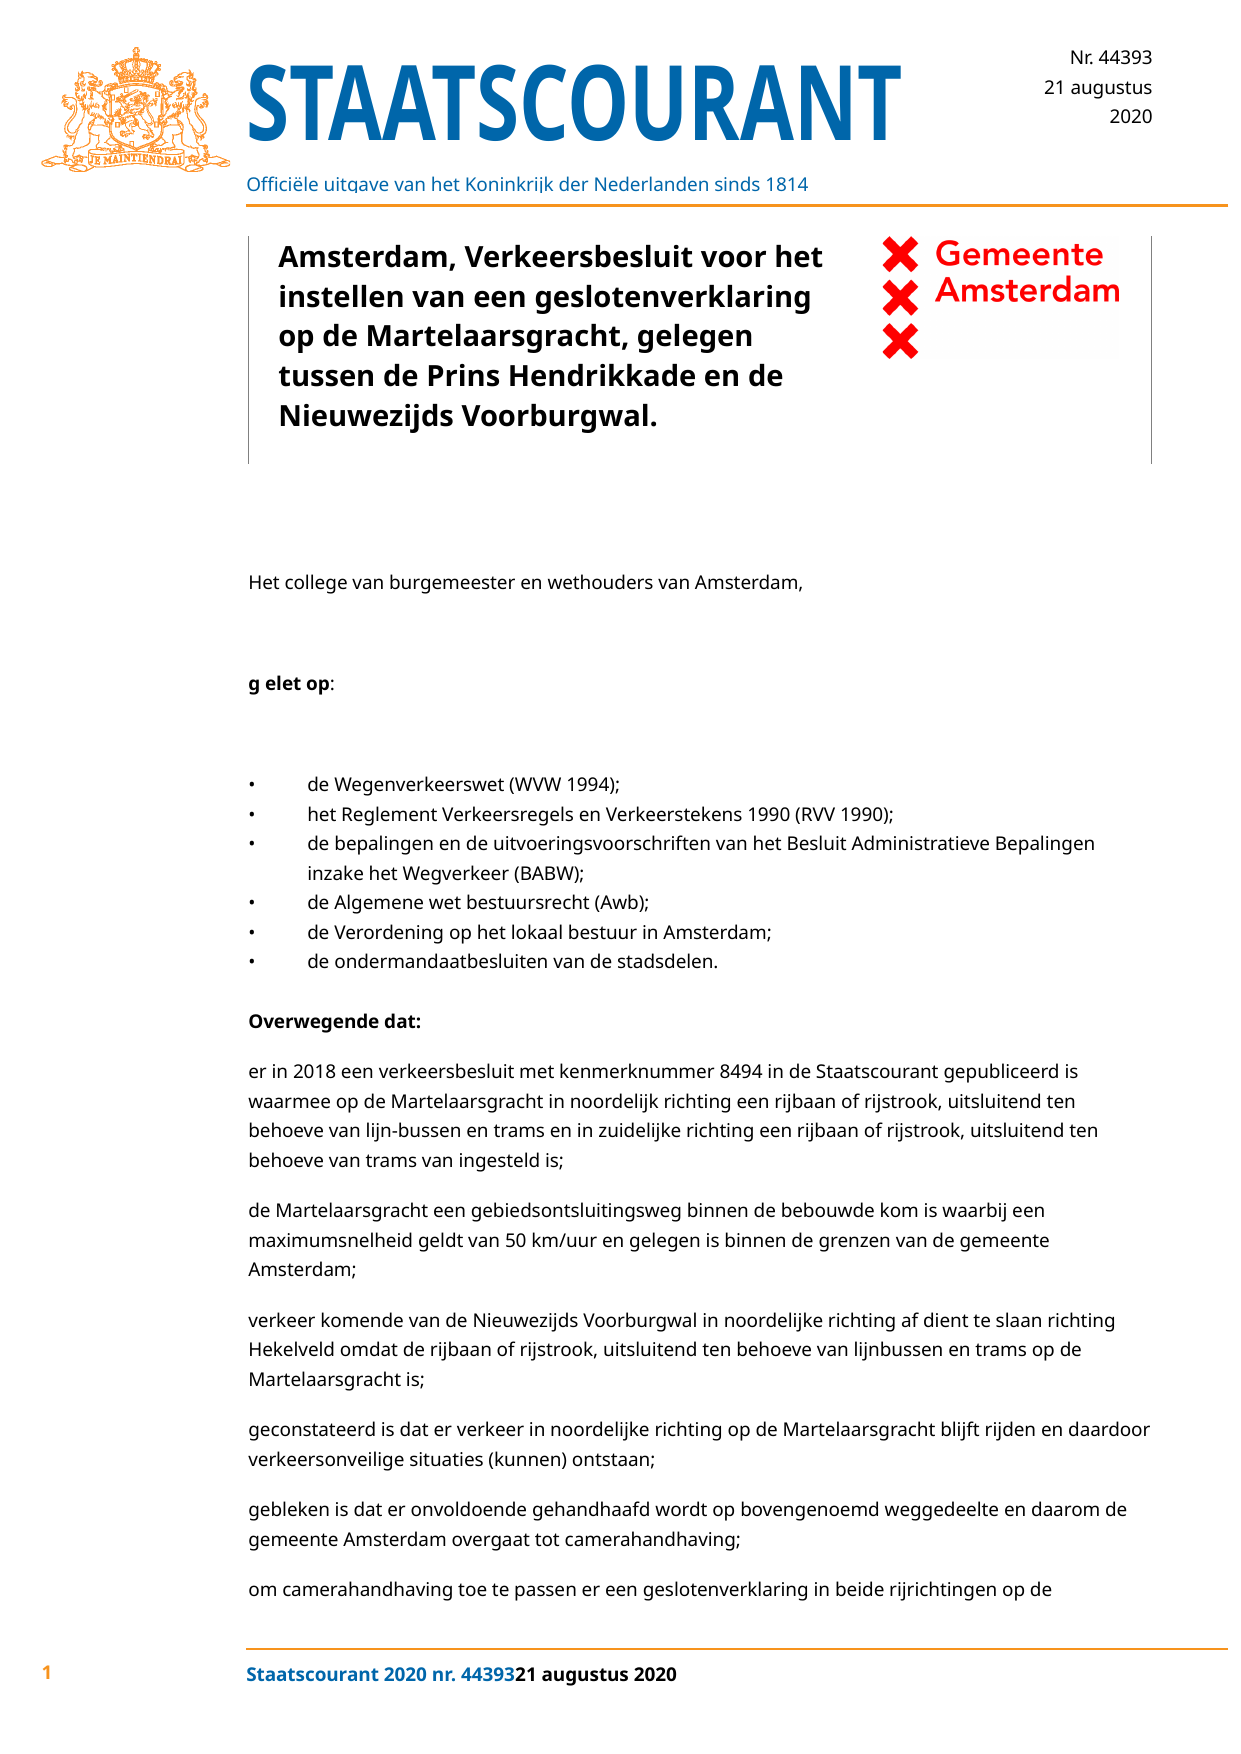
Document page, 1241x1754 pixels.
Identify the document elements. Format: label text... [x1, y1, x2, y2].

text gebleken is dat er onvoldoende gehandhaafd wordt op bovengenoemd weggedeelte en daarom de gemeente Amsterdam overgaat tot camerahandhaving; [248, 1497, 1152, 1552]
list de bepalingen en de uitvoeringsvoorschriften van het Besluit Administratieve Bepalingen inzake het Wegverkeer (BABW); [248, 830, 1152, 886]
text om camerahandhaving toe te passen er een geslotenverklaring in beide rijrichtingen op de [248, 1577, 1152, 1602]
table_header Amsterdam, Verkeersbesluit voor het instellen van een geslotenverklaring op de Martelaarsgracht, gelegen tussen de Prins Hendrikkade en de Nieuwezijds Voorburgwal. [249, 236, 850, 464]
list de Algemene wet bestuursrecht (Awb); [248, 889, 1152, 915]
text Het college van burgemeester en wethouders van Amsterdam, [248, 569, 1152, 595]
picture [882, 236, 1119, 359]
list de ondermandaatbesluiten van de stadsdelen. [248, 949, 1152, 974]
text de Martelaarsgracht een gebiedsontsluitingsweg binnen de bebouwde kom is waarbij een maximumsnelheid geldt van 50 km/uur en gelegen is binnen de grenzen van de gemeente Amsterdam; [248, 1197, 1152, 1282]
list de Wegenverkeerswet (WVW 1994); [248, 771, 1152, 797]
text g elet op: [248, 670, 1152, 696]
text geconstateerd is dat er verkeer in noordelijke richting op de Martelaarsgracht blijft rijden en daardoor verkeersonveilige situaties (kunnen) ontstaan; [248, 1417, 1152, 1472]
table_header [850, 236, 1151, 464]
picture [41, 47, 231, 172]
list de Verordening op het lokaal bestuur in Amsterdam; [248, 919, 1152, 945]
text verkeer komende van de Nieuwezijds Voorburgwal in noordelijke richting af dient te slaan richting Hekelveld omdat de rijbaan of rijstrook, uitsluitend ten behoeve van lijnbussen en trams op de Martelaarsgracht is; [248, 1307, 1152, 1392]
text Overwegende dat: [248, 1008, 1152, 1033]
text er in 2018 een verkeersbesluit met kenmerknummer 8494 in de Staatscourant gepubliceerd is waarmee op de Martelaarsgracht in noordelijk richting een rijbaan of rijstrook, uitsluitend ten behoeve van lijn-bussen en trams en in zuidelijke richting een rijbaan of rijstrook, uitsluitend ten behoeve van trams van ingesteld is; [248, 1058, 1152, 1173]
list het Reglement Verkeersregels en Verkeerstekens 1990 (RVV 1990); [248, 801, 1152, 826]
